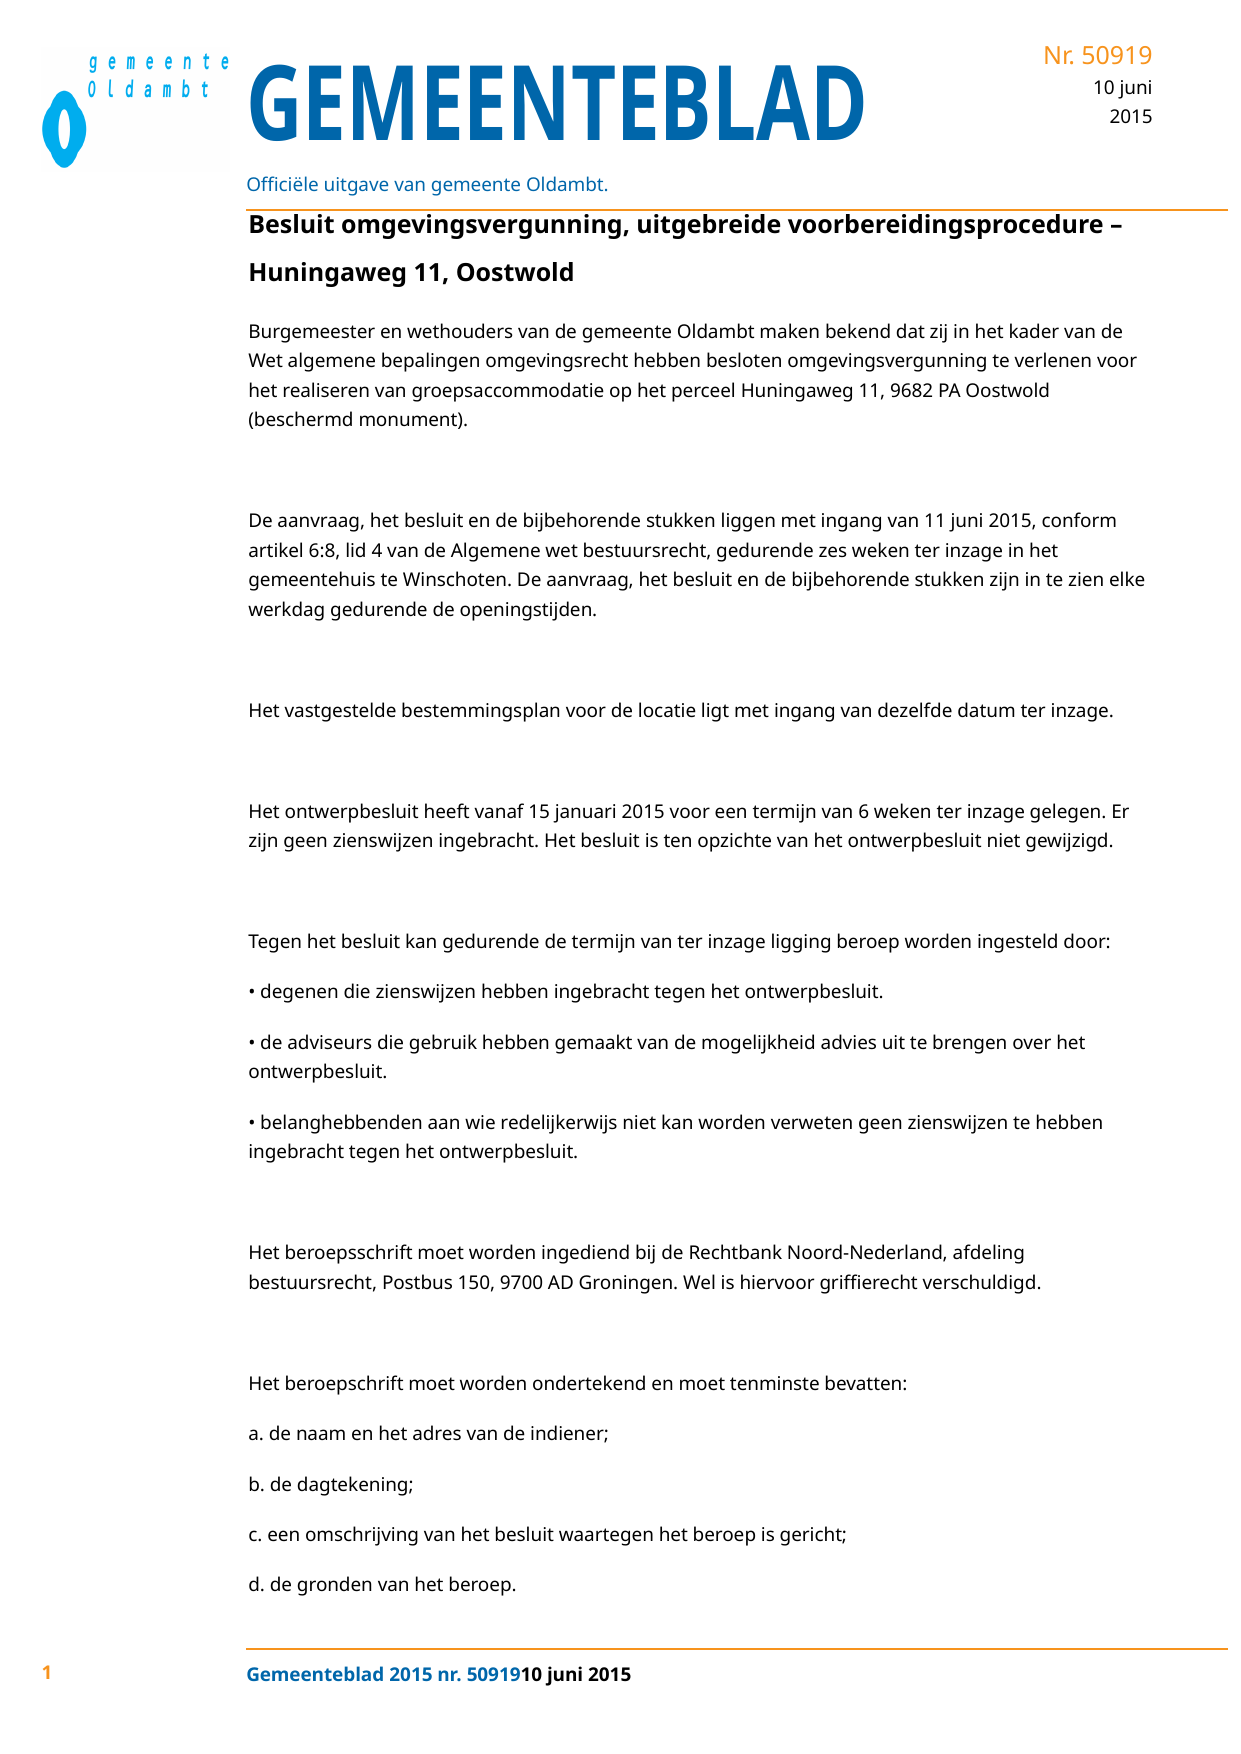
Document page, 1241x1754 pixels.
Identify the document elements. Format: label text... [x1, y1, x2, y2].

text Het beroepschrift moet worden ondertekend en moet tenminste bevatten: [248, 1370, 1152, 1396]
text Het ontwerpbesluit heeft vanaf 15 januari 2015 voor een termijn van 6 weken ter inzage gelegen. Er zijn geen zienswijzen ingebracht. Het besluit is ten opzichte van het ontwerpbesluit niet gewijzigd. [248, 798, 1152, 853]
text Het beroepsschrift moet worden ingediend bij de Rechtbank Noord-Nederland, afdeling bestuursrecht, Postbus 150, 9700 AD Groningen. Wel is hiervoor griffierecht verschuldigd. [248, 1239, 1152, 1295]
text De aanvraag, het besluit en de bijbehorende stukken liggen met ingang van 11 juni 2015, conform artikel 6:8, lid 4 van de Algemene wet bestuursrecht, gedurende zes weken ter inzage in het gemeentehuis te Winschoten. De aanvraag, het besluit en de bijbehorende stukken zijn in te zien elke werkdag gedurende de openingstijden. [248, 507, 1152, 622]
text • degenen die zienswijzen hebben ingebracht tegen het ontwerpbesluit. [248, 979, 1152, 1004]
text Het vastgestelde bestemmingsplan voor de locatie ligt met ingang van dezelfde datum ter inzage. [248, 697, 1152, 723]
text Burgemeester en wethouders van de gemeente Oldambt maken bekend dat zij in het kader van de Wet algemene bepalingen omgevingsrecht hebben besloten omgevingsvergunning te verlenen voor het realiseren van groepsaccommodatie op het perceel Huningaweg 11, 9682 PA Oostwold (beschermd monument). [248, 318, 1152, 432]
picture [41, 47, 231, 172]
text • de adviseurs die gebruik hebben gemaakt van de mogelijkheid advies uit te brengen over het ontwerpbesluit. [248, 1029, 1152, 1084]
text c. een omschrijving van het besluit waartegen het beroep is gericht; [248, 1521, 1152, 1547]
text a. de naam en het adres van de indiener; [248, 1420, 1152, 1446]
text • belanghebbenden aan wie redelijkerwijs niet kan worden verweten geen zienswijzen te hebben ingebracht tegen het ontwerpbesluit. [248, 1109, 1152, 1164]
text b. de dagtekening; [248, 1471, 1152, 1497]
text d. de gronden van het beroep. [248, 1572, 1152, 1597]
text Tegen het besluit kan gedurende de termijn van ter inzage ligging beroep worden ingesteld door: [248, 928, 1152, 954]
text Besluit omgevingsvergunning, uitgebreide voorbereidingsprocedure – Huningaweg 11, Oostwold [248, 211, 1152, 288]
